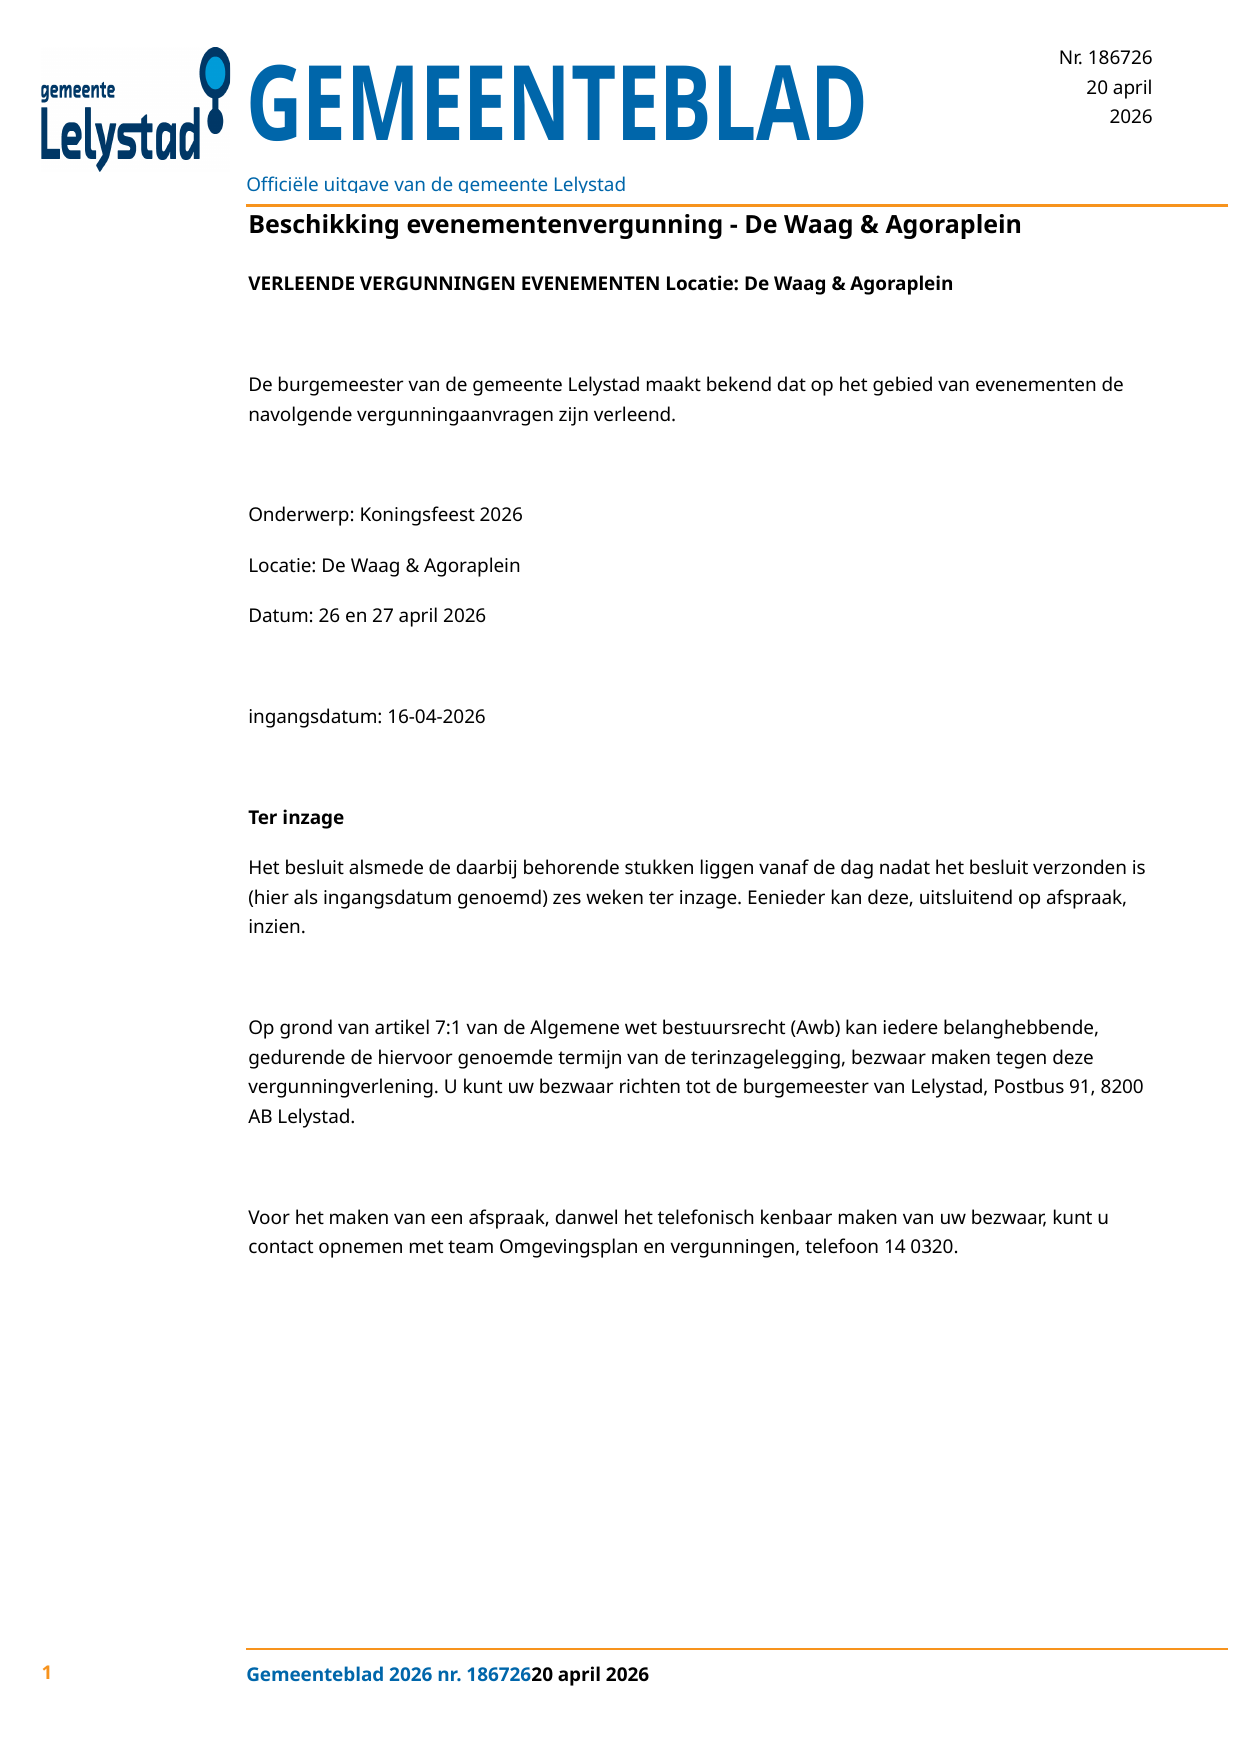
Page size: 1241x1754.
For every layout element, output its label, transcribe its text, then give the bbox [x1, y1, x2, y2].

text Op grond van artikel 7:1 van de Algemene wet bestuursrecht (Awb) kan iedere belanghebbende, gedurende de hiervoor genoemde termijn van de terinzagelegging, bezwaar maken tegen deze vergunningverlening. U kunt uw bezwaar richten tot de burgemeester van Lelystad, Postbus 91, 8200 AB Lelystad. [248, 1014, 1152, 1129]
text Ter inzage [248, 804, 1152, 830]
text Beschikking evenementenvergunning - De Waag & Agoraplein [248, 207, 1152, 241]
text De burgemeester van de gemeente Lelystad maakt bekend dat op het gebied van evenementen de navolgende vergunningaanvragen zijn verleend. [248, 371, 1152, 426]
picture [41, 47, 231, 172]
text ingangsdatum: 16-04-2026 [248, 703, 1152, 729]
text Voor het maken van een afspraak, danwel het telefonisch kenbaar maken van uw bezwaar, kunt u contact opnemen met team Omgevingsplan en vergunningen, telefoon 14 0320. [248, 1204, 1152, 1259]
text Het besluit alsmede de daarbij behorende stukken liggen vanaf de dag nadat het besluit verzonden is (hier als ingangsdatum genoemd) zes weken ter inzage. Eenieder kan deze, uitsluitend op afspraak, inzien. [248, 854, 1152, 939]
text VERLEENDE VERGUNNINGEN EVENEMENTEN Locatie: De Waag & Agoraplein [248, 270, 1152, 296]
text Onderwerp: Koningsfeest 2026 [248, 502, 1152, 527]
text Locatie: De Waag & Agoraplein [248, 552, 1152, 578]
text Datum: 26 en 27 april 2026 [248, 602, 1152, 628]
